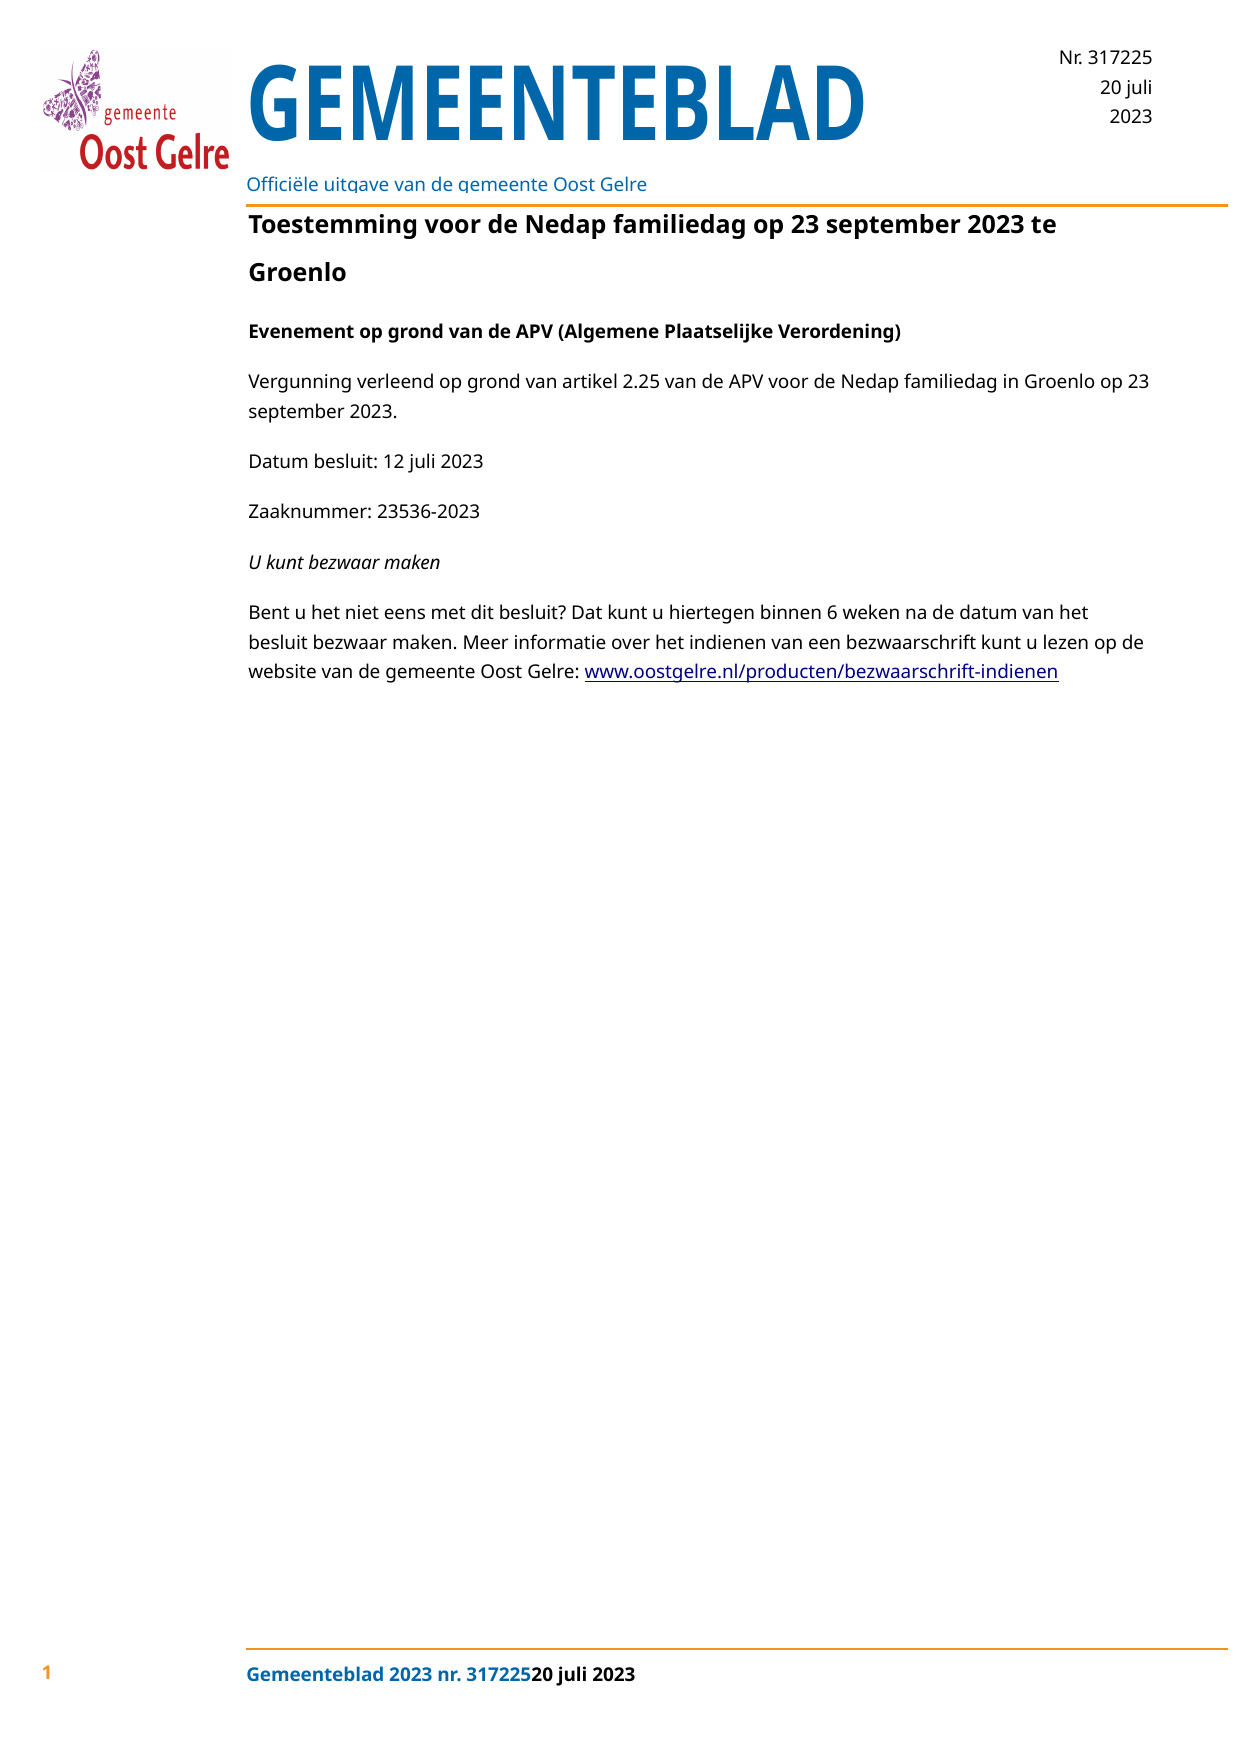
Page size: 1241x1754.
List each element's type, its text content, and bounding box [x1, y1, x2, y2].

text Bent u het niet eens met dit besluit? Dat kunt u hiertegen binnen 6 weken na de datum van het besluit bezwaar maken. Meer informatie over het indienen van een bezwaarschrift kunt u lezen op de website van de gemeente Oost Gelre: www.oostgelre.nl/producten/bezwaarschrift-indienen [248, 599, 1152, 684]
text Vergunning verleend op grond van artikel 2.25 van de APV voor de Nedap familiedag in Groenlo op 23 september 2023. [248, 368, 1152, 424]
text U kunt bezwaar maken [248, 549, 1152, 575]
text Toestemming voor de Nedap familiedag op 23 september 2023 te Groenlo [248, 207, 1152, 288]
text Zaaknummer: 23536-2023 [248, 499, 1152, 524]
picture [41, 47, 231, 172]
text Datum besluit: 12 juli 2023 [248, 448, 1152, 474]
text Evenement op grond van de APV (Algemene Plaatselijke Verordening) [248, 318, 1152, 344]
